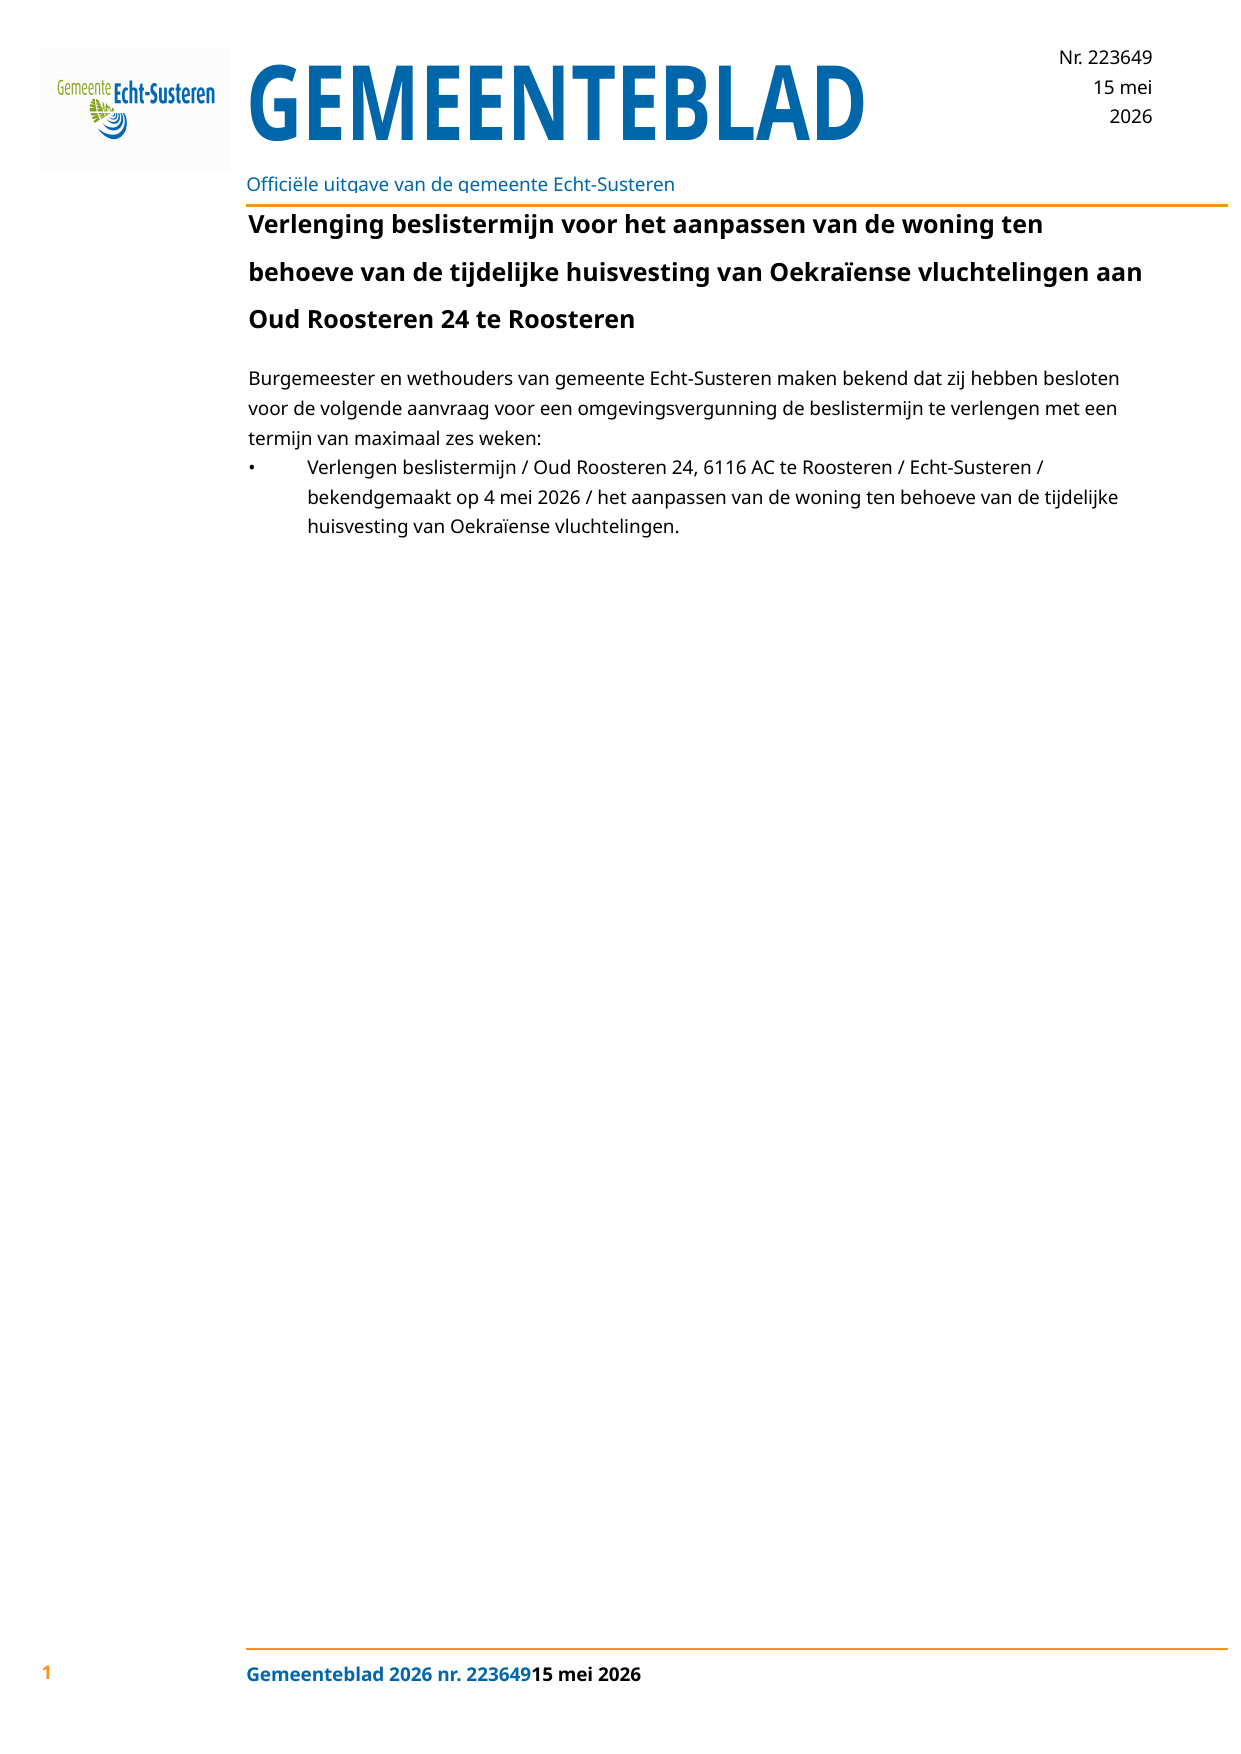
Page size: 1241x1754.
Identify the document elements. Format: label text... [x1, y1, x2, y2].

picture [41, 47, 231, 172]
text Verlenging beslistermijn voor het aanpassen van de woning ten behoeve van de tijdelijke huisvesting van Oekraïense vluchtelingen aan Oud Roosteren 24 te Roosteren [248, 207, 1152, 336]
text Burgemeester en wethouders van gemeente Echt-Susteren maken bekend dat zij hebben besloten voor de volgende aanvraag voor een omgevingsvergunning de beslistermijn te verlengen met een termijn van maximaal zes weken: [248, 366, 1152, 450]
list Verlengen beslistermijn / Oud Roosteren 24, 6116 AC te Roosteren / Echt-Susteren / bekendgemaakt op 4 mei 2026 / het aanpassen van de woning ten behoeve van de tijdelijke huisvesting van Oekraïense vluchtelingen. [248, 454, 1152, 539]
